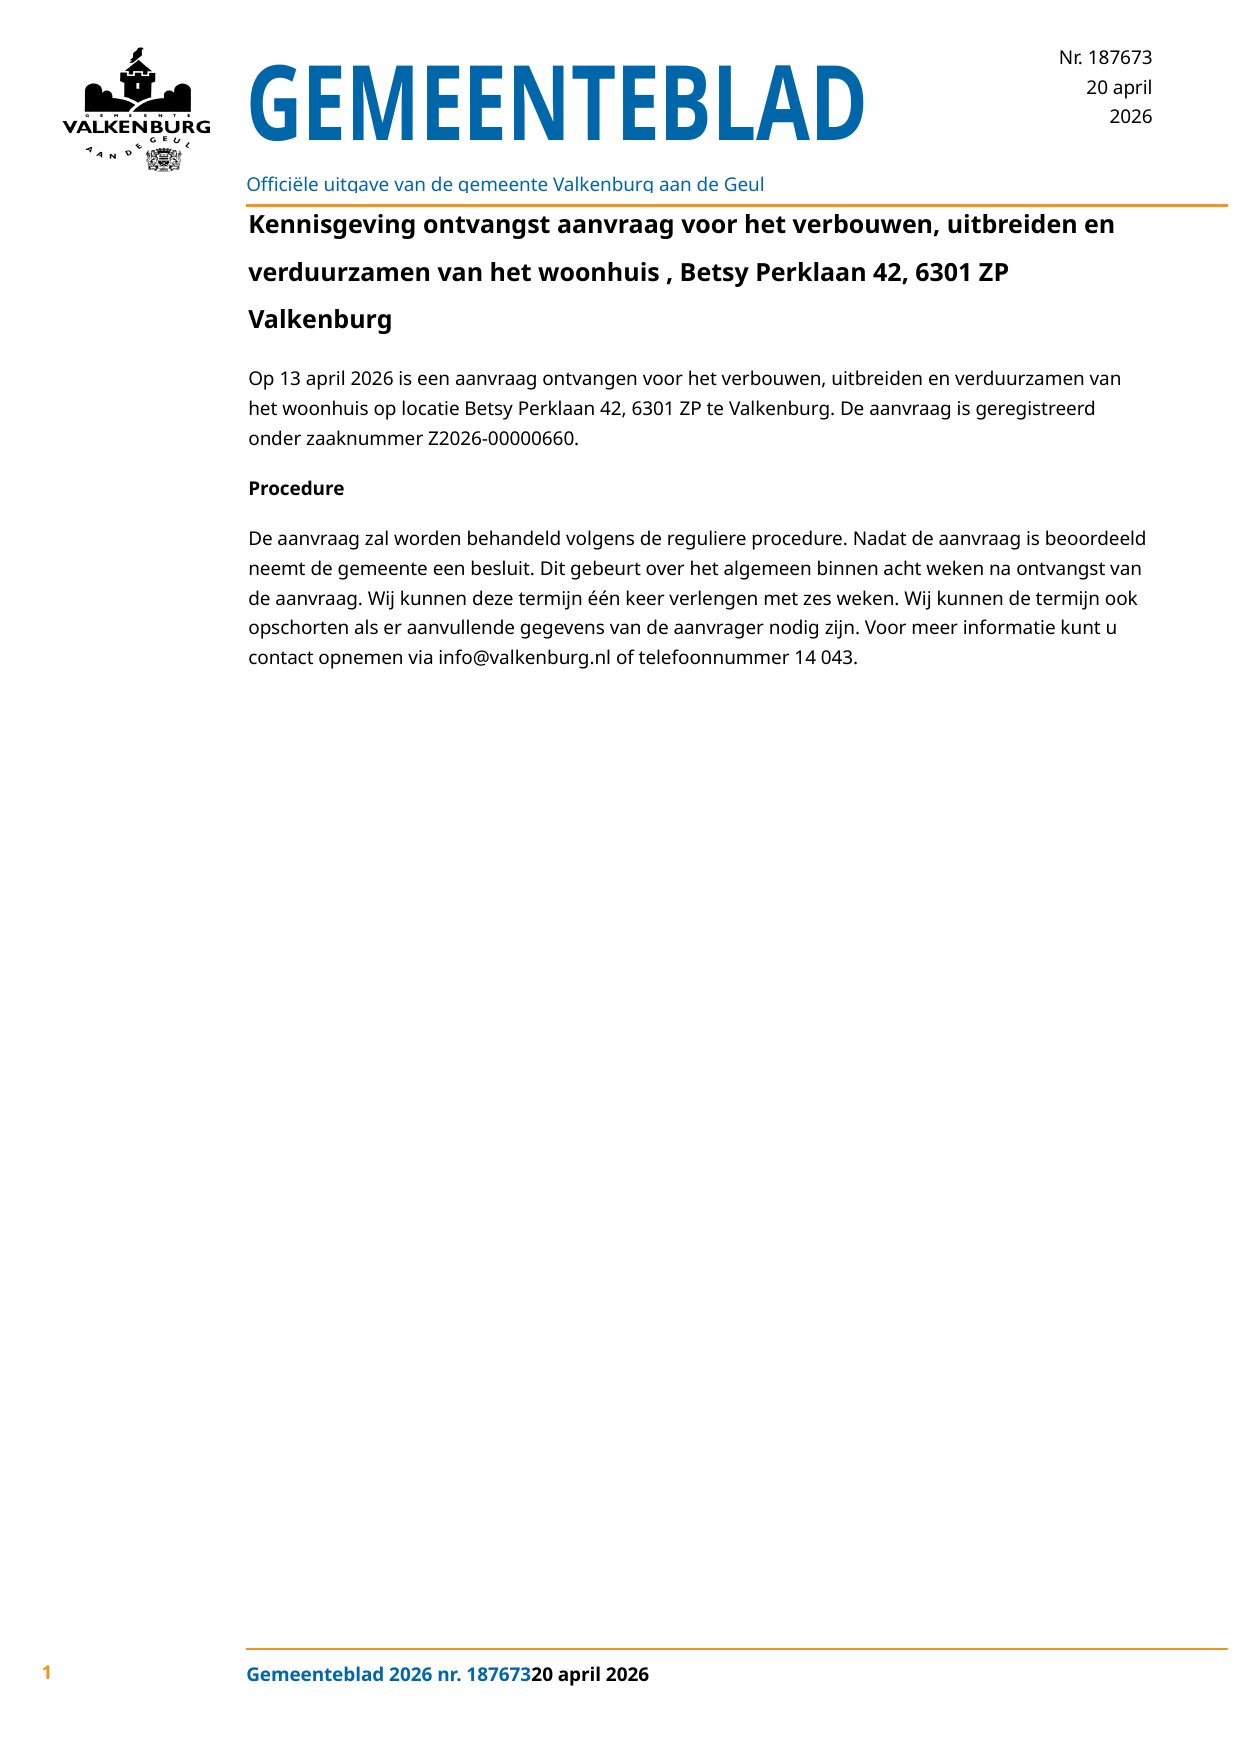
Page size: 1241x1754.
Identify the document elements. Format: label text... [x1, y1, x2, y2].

text Kennisgeving ontvangst aanvraag voor het verbouwen, uitbreiden en verduurzamen van het woonhuis , Betsy Perklaan 42, 6301 ZP Valkenburg [248, 207, 1152, 336]
text Procedure [248, 475, 1152, 501]
text Op 13 april 2026 is een aanvraag ontvangen voor het verbouwen, uitbreiden en verduurzamen van het woonhuis op locatie Betsy Perklaan 42, 6301 ZP te Valkenburg. De aanvraag is geregistreerd onder zaaknummer Z2026-00000660. [248, 366, 1152, 450]
picture [41, 47, 231, 172]
text De aanvraag zal worden behandeld volgens de reguliere procedure. Nadat de aanvraag is beoordeeld neemt de gemeente een besluit. Dit gebeurt over het algemeen binnen acht weken na ontvangst van de aanvraag. Wij kunnen deze termijn één keer verlengen met zes weken. Wij kunnen de termijn ook opschorten als er aanvullende gegevens van de aanvrager nodig zijn. Voor meer informatie kunt u contact opnemen via info@valkenburg.nl of telefoonnummer 14 043. [248, 526, 1152, 669]
